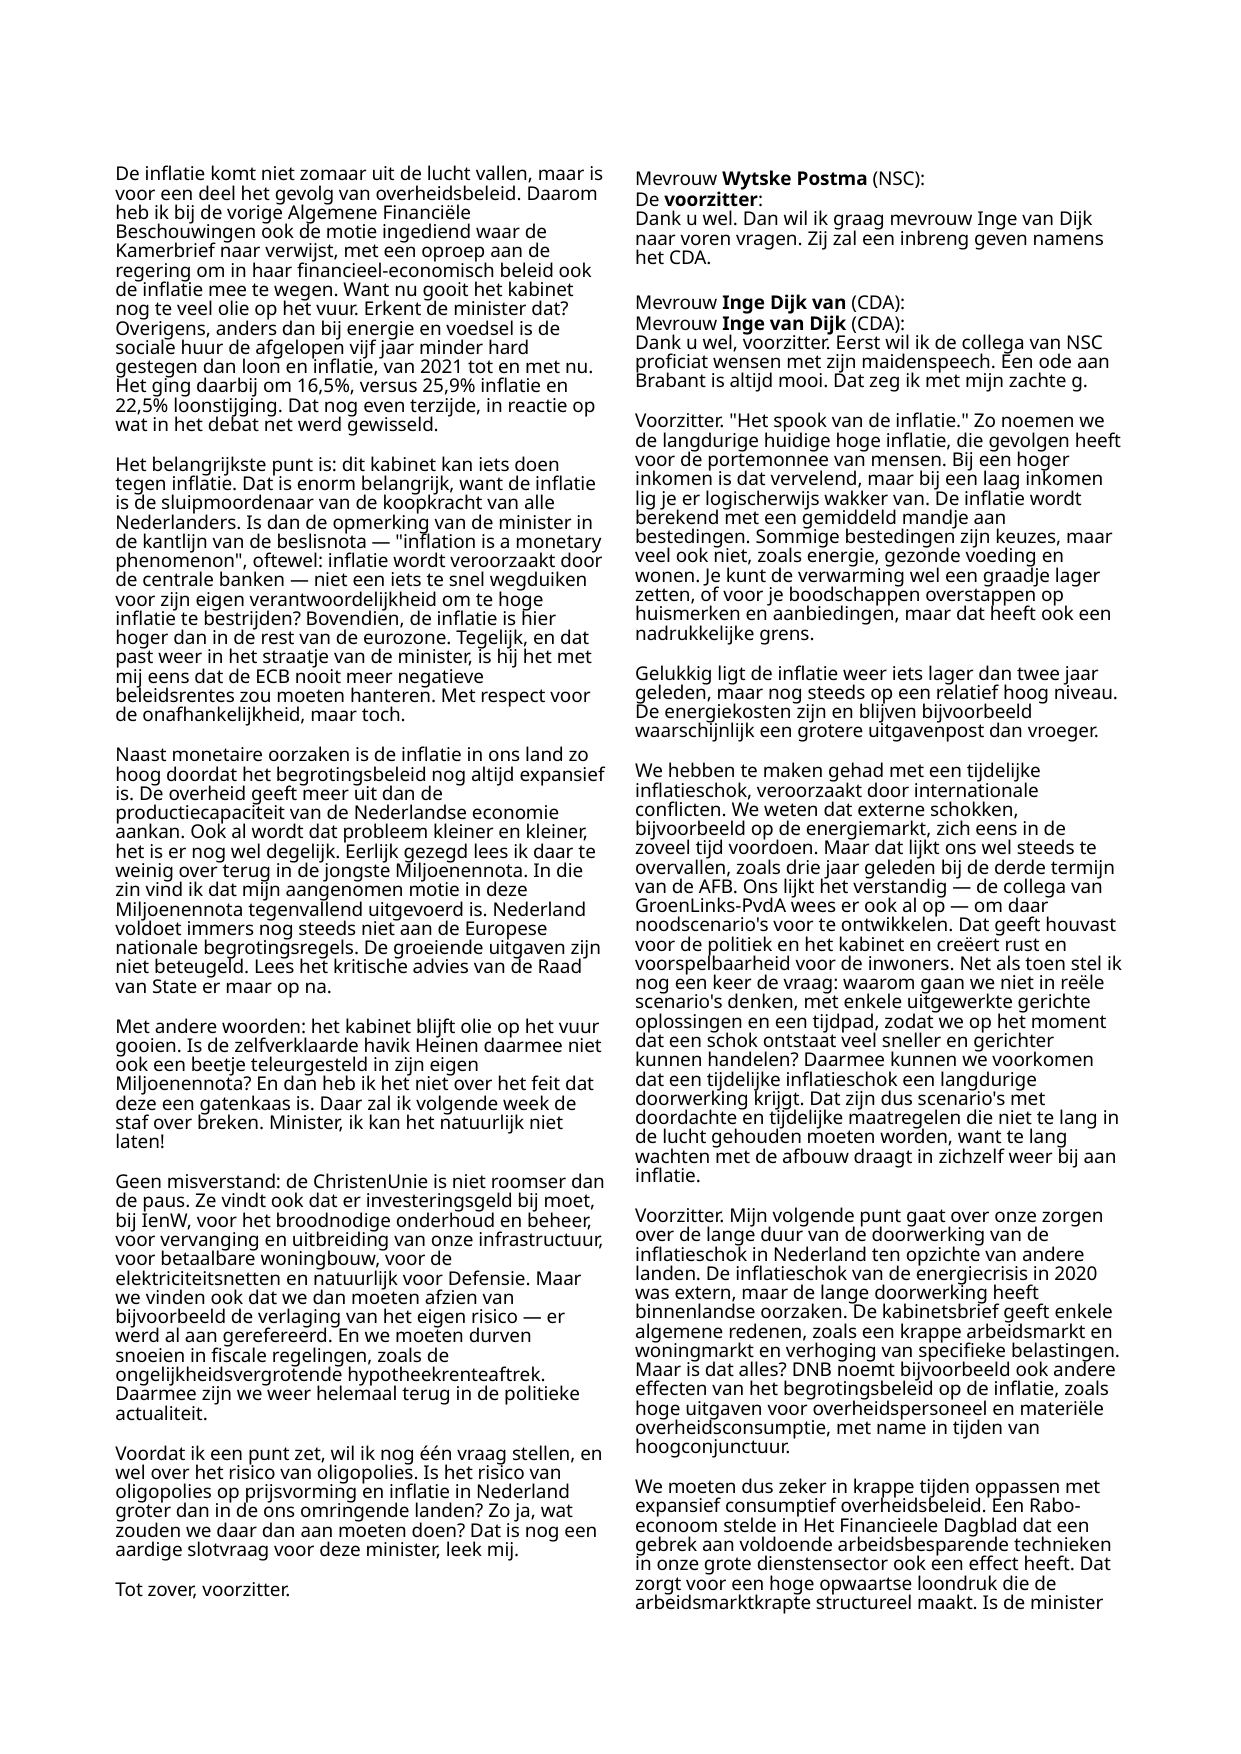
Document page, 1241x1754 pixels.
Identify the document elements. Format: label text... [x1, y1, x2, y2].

text Dank u wel, voorzitter. Eerst wil ik de collega van NSC proficiat wensen met zijn maidenspeech. Een ode aan Brabant is altijd mooi. Dat zeg ik met mijn zachte g. [635, 334, 1125, 392]
text Voorzitter. "Het spook van de inflatie." Zo noemen we de langdurige huidige hoge inflatie, die gevolgen heeft voor de portemonnee van mensen. Bij een hoger inkomen is dat vervelend, maar bij een laag inkomen lig je er logischerwijs wakker van. De inflatie wordt berekend met een gemiddeld mandje aan bestedingen. Sommige bestedingen zijn keuzes, maar veel ook niet, zoals energie, gezonde voeding en wonen. Je kunt de verwarming wel een graadje lager zetten, of voor je boodschappen overstappen op huismerken en aanbiedingen, maar dat heeft ook een nadrukkelijke grens. [635, 412, 1125, 644]
text We moeten dus zeker in krappe tijden oppassen met expansief consumptief overheidsbeleid. Een Rabo-econoom stelde in Het Financieele Dagblad dat een gebrek aan voldoende arbeidsbesparende technieken in onze grote dienstensector ook een effect heeft. Dat zorgt voor een hoge opwaartse loondruk die de arbeidsmarktkrapte structureel maakt. Is de minister [635, 1478, 1125, 1613]
text Met andere woorden: het kabinet blijft olie op het vuur gooien. Is de zelfverklaarde havik Heinen daarmee niet ook een beetje teleurgesteld in zijn eigen Miljoenennota? En dan heb ik het niet over het feit dat deze een gatenkaas is. Daar zal ik volgende week de staf over breken. Minister, ik kan het natuurlijk niet laten! [115, 1018, 605, 1152]
text Tot zover, voorzitter. [115, 1581, 605, 1600]
text Dank u wel. Dan wil ik graag mevrouw Inge van Dijk naar voren vragen. Zij zal een inbreng geven namens het CDA. [635, 210, 1125, 268]
text Voordat ik een punt zet, wil ik nog één vraag stellen, en wel over het risico van oligopolies. Is het risico van oligopolies op prijsvorming en inflatie in Nederland groter dan in de ons omringende landen? Zo ja, wat zouden we daar dan aan moeten doen? Dat is nog een aardige slotvraag voor deze minister, leek mij. [115, 1444, 605, 1560]
text Naast monetaire oorzaken is de inflatie in ons land zo hoog doordat het begrotingsbeleid nog altijd expansief is. De overheid geeft meer uit dan de productiecapaciteit van de Nederlandse economie aankan. Ook al wordt dat probleem kleiner en kleiner, het is er nog wel degelijk. Eerlijk gezegd lees ik daar te weinig over terug in de jongste Miljoenennota. In die zin vind ik dat mijn aangenomen motie in deze Miljoenennota tegenvallend uitgevoerd is. Nederland voldoet immers nog steeds niet aan de Europese nationale begrotingsregels. De groeiende uitgaven zijn niet beteugeld. Lees het kritische advies van de Raad van State er maar op na. [115, 746, 605, 997]
text Mevrouw Wytske Postma (NSC): [635, 165, 1125, 191]
text De inflatie komt niet zomaar uit de lucht vallen, maar is voor een deel het gevolg van overheidsbeleid. Daarom heb ik bij de vorige Algemene Financiële Beschouwingen ook de motie ingediend waar de Kamerbrief naar verwijst, met een oproep aan de regering om in haar financieel-economisch beleid ook de inflatie mee te wegen. Want nu gooit het kabinet nog te veel olie op het vuur. Erkent de minister dat? Overigens, anders dan bij energie en voedsel is de sociale huur de afgelopen vijf jaar minder hard gestegen dan loon en inflatie, van 2021 tot en met nu. Het ging daarbij om 16,5%, versus 25,9% inflatie en 22,5% loonstijging. Dat nog even terzijde, in reactie op wat in het debat net werd gewisseld. [115, 165, 605, 435]
text Geen misverstand: de ChristenUnie is niet roomser dan de paus. Ze vindt ook dat er investeringsgeld bij moet, bij IenW, voor het broodnodige onderhoud en beheer, voor vervanging en uitbreiding van onze infrastructuur, voor betaalbare woningbouw, voor de elektriciteitsnetten en natuurlijk voor Defensie. Maar we vinden ook dat we dan moeten afzien van bijvoorbeeld de verlaging van het eigen risico — er werd al aan gerefereerd. En we moeten durven snoeien in fiscale regelingen, zoals de ongelijkheidsvergrotende hypotheekrenteaftrek. Daarmee zijn we weer helemaal terug in de politieke actualiteit. [115, 1173, 605, 1424]
text Voorzitter. Mijn volgende punt gaat over onze zorgen over de lange duur van de doorwerking van de inflatieschok in Nederland ten opzichte van andere landen. De inflatieschok van de energiecrisis in 2020 was extern, maar de lange doorwerking heeft binnenlandse oorzaken. De kabinetsbrief geeft enkele algemene redenen, zoals een krappe arbeidsmarkt en woningmarkt en verhoging van specifieke belastingen. Maar is dat alles? DNB noemt bijvoorbeeld ook andere effecten van het begrotingsbeleid op de inflatie, zoals hoge uitgaven voor overheidspersoneel en materiële overheidsconsumptie, met name in tijden van hoogconjunctuur. [635, 1207, 1125, 1457]
text Gelukkig ligt de inflatie weer iets lager dan twee jaar geleden, maar nog steeds op een relatief hoog niveau. De energiekosten zijn en blijven bijvoorbeeld waarschijnlijk een grotere uitgavenpost dan vroeger. [635, 664, 1125, 742]
text Mevrouw Inge van Dijk (CDA): [635, 315, 1125, 334]
text De voorzitter: [635, 191, 1125, 210]
text Mevrouw Inge Dijk van (CDA): [635, 289, 1125, 315]
text Het belangrijkste punt is: dit kabinet kan iets doen tegen inflatie. Dat is enorm belangrijk, want de inflatie is de sluipmoordenaar van de koopkracht van alle Nederlanders. Is dan de opmerking van de minister in de kantlijn van de beslisnota — "inflation is a monetary phenomenon", oftewel: inflatie wordt veroorzaakt door de centrale banken — niet een iets te snel wegduiken voor zijn eigen verantwoordelijkheid om te hoge inflatie te bestrijden? Bovendien, de inflatie is hier hoger dan in de rest van de eurozone. Tegelijk, en dat past weer in het straatje van de minister, is hij het met mij eens dat de ECB nooit meer negatieve beleidsrentes zou moeten hanteren. Met respect voor de onafhankelijkheid, maar toch. [115, 456, 605, 726]
text We hebben te maken gehad met een tijdelijke inflatieschok, veroorzaakt door internationale conflicten. We weten dat externe schokken, bijvoorbeeld op de energiemarkt, zich eens in de zoveel tijd voordoen. Maar dat lijkt ons wel steeds te overvallen, zoals drie jaar geleden bij de derde termijn van de AFB. Ons lijkt het verstandig — de collega van GroenLinks-PvdA wees er ook al op — om daar noodscenario's voor te ontwikkelen. Dat geeft houvast voor de politiek en het kabinet en creëert rust en voorspelbaarheid voor de inwoners. Net als toen stel ik nog een keer de vraag: waarom gaan we niet in reële scenario's denken, met enkele uitgewerkte gerichte oplossingen en een tijdpad, zodat we op het moment dat een schok ontstaat veel sneller en gerichter kunnen handelen? Daarmee kunnen we voorkomen dat een tijdelijke inflatieschok een langdurige doorwerking krijgt. Dat zijn dus scenario's met doordachte en tijdelijke maatregelen die niet te lang in de lucht gehouden moeten worden, want te lang wachten met de afbouw draagt in zichzelf weer bij aan inflatie. [635, 762, 1125, 1186]
